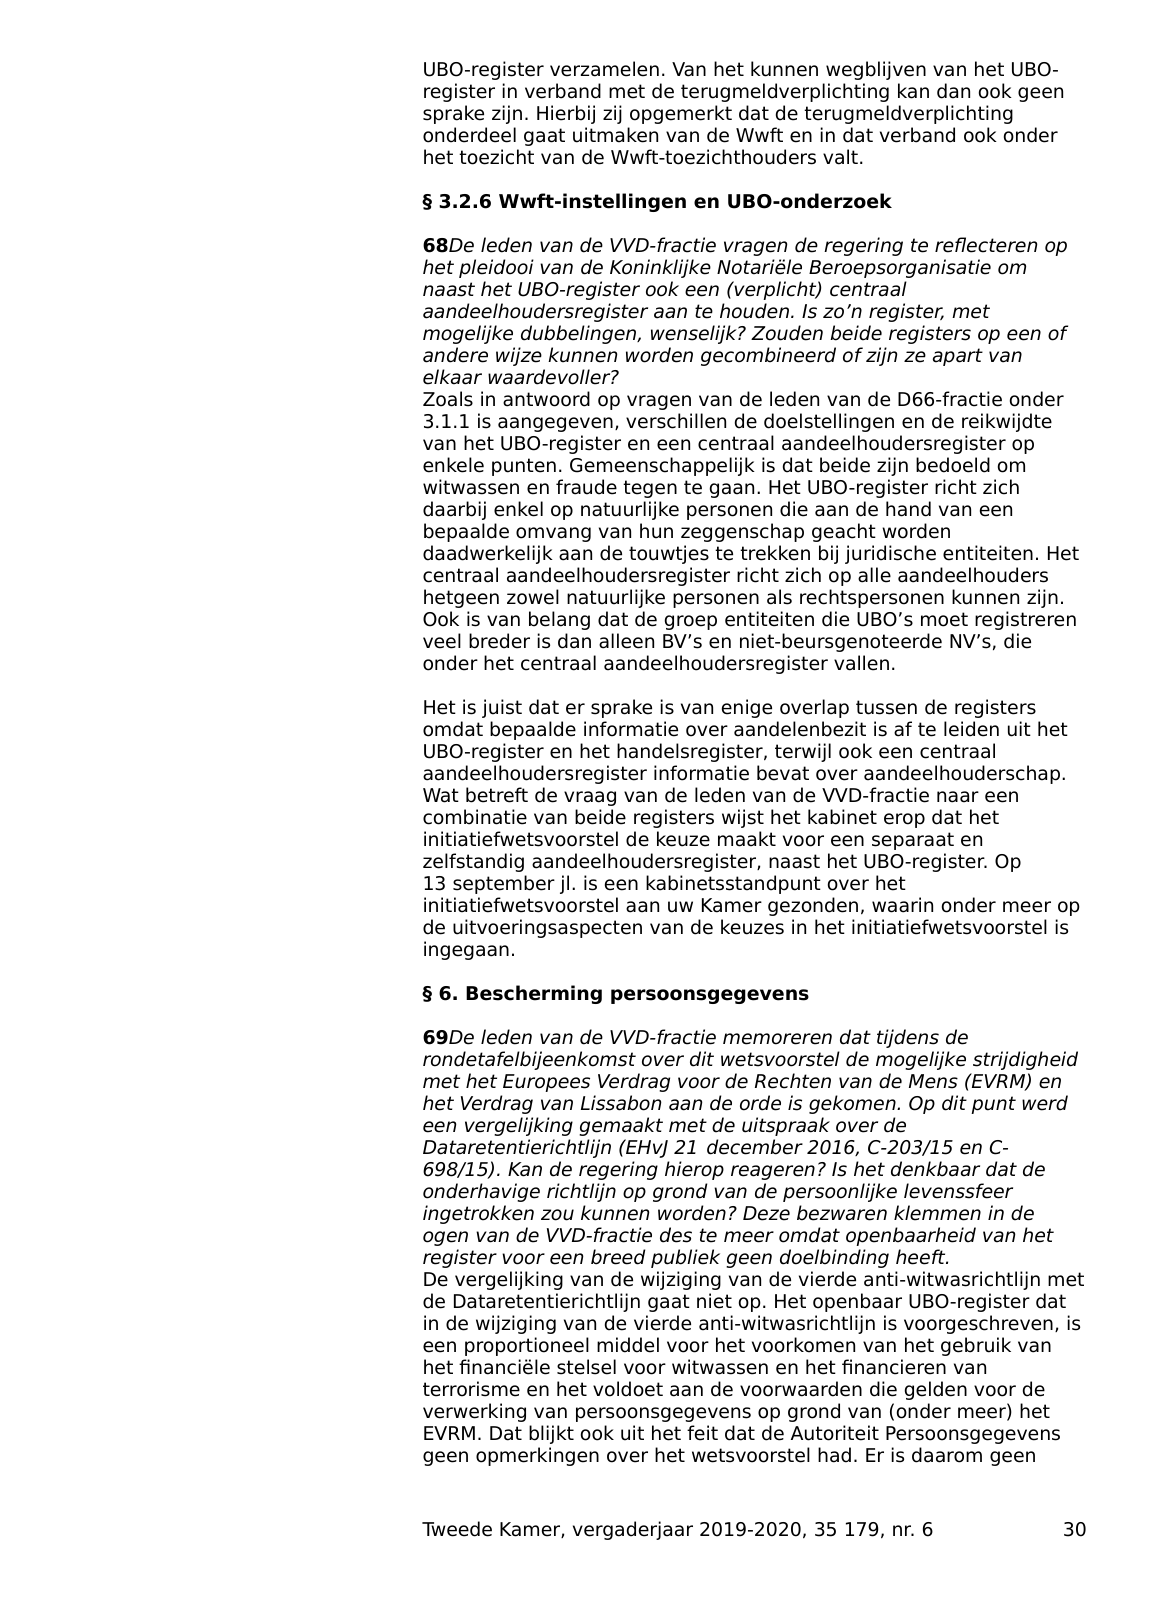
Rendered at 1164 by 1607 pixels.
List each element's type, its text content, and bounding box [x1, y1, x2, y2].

text Het is juist dat er sprake is van enige overlap tussen de registers omdat bepaalde informatie over aandelenbezit is af te leiden uit het UBO-register en het handelsregister, terwijl ook een centraal aandeelhoudersregister informatie bevat over aandeelhouderschap. Wat betreft de vraag van de leden van de VVD-fractie naar een combinatie van beide registers wijst het kabinet erop dat het initiatiefwetsvoorstel de keuze maakt voor een separaat en zelfstandig aandeelhoudersregister, naast het UBO-register. Op 13 september jl. is een kabinetsstandpunt over het initiatiefwetsvoorstel aan uw Kamer gezonden, waarin onder meer op de uitvoeringsaspecten van de keuzes in het initiatiefwetsvoorstel is ingegaan. [422, 697, 1087, 961]
text 68De leden van de VVD-fractie vragen de regering te reflecteren op het pleidooi van de Koninklijke Notariële Beroepsorganisatie om naast het UBO-register ook een (verplicht) centraal aandeelhoudersregister aan te houden. Is zo’n register, met mogelijke dubbelingen, wenselijk? Zouden beide registers op een of andere wijze kunnen worden gecombineerd of zijn ze apart van elkaar waardevoller? [422, 235, 1087, 389]
subtitle § 6. Bescherming persoonsgegevens [422, 983, 1087, 1005]
text De vergelijking van de wijziging van de vierde anti-witwasrichtlijn met de Dataretentierichtlijn gaat niet op. Het openbaar UBO-register dat in de wijziging van de vierde anti-witwasrichtlijn is voorgeschreven, is een proportioneel middel voor het voorkomen van het gebruik van het financiële stelsel voor witwassen en het financieren van terrorisme en het voldoet aan de voorwaarden die gelden voor de verwerking van persoonsgegevens op grond van (onder meer) het EVRM. Dat blijkt ook uit het feit dat de Autoriteit Persoonsgegevens geen opmerkingen over het wetsvoorstel had. Er is daarom geen [422, 1269, 1087, 1467]
text Zoals in antwoord op vragen van de leden van de D66-fractie onder 3.1.1 is aangegeven, verschillen de doelstellingen en de reikwijdte van het UBO-register en een centraal aandeelhoudersregister op enkele punten. Gemeenschappelijk is dat beide zijn bedoeld om witwassen en fraude tegen te gaan. Het UBO-register richt zich daarbij enkel op natuurlijke personen die aan de hand van een bepaalde omvang van hun zeggenschap geacht worden daadwerkelijk aan de touwtjes te trekken bij juridische entiteiten. Het centraal aandeelhoudersregister richt zich op alle aandeelhouders hetgeen zowel natuurlijke personen als rechtspersonen kunnen zijn. Ook is van belang dat de groep entiteiten die UBO’s moet registreren veel breder is dan alleen BV’s en niet-beursgenoteerde NV’s, die onder het centraal aandeelhoudersregister vallen. [422, 389, 1087, 675]
text 69De leden van de VVD-fractie memoreren dat tijdens de rondetafelbijeenkomst over dit wetsvoorstel de mogelijke strijdigheid met het Europees Verdrag voor de Rechten van de Mens (EVRM) en het Verdrag van Lissabon aan de orde is gekomen. Op dit punt werd een vergelijking gemaakt met de uitspraak over de Dataretentierichtlijn (EHvJ 21 december 2016, C-203/15 en C-698/15). Kan de regering hierop reageren? Is het denkbaar dat de onderhavige richtlijn op grond van de persoonlijke levenssfeer ingetrokken zou kunnen worden? Deze bezwaren klemmen in de ogen van de VVD-fractie des te meer omdat openbaarheid van het register voor een breed publiek geen doelbinding heeft. [422, 1027, 1087, 1269]
subtitle § 3.2.6 Wwft-instellingen en UBO-onderzoek [422, 191, 1087, 213]
text UBO-register verzamelen. Van het kunnen wegblijven van het UBO-register in verband met de terugmeldverplichting kan dan ook geen sprake zijn. Hierbij zij opgemerkt dat de terugmeldverplichting onderdeel gaat uitmaken van de Wwft en in dat verband ook onder het toezicht van de Wwft-toezichthouders valt. [422, 59, 1087, 169]
